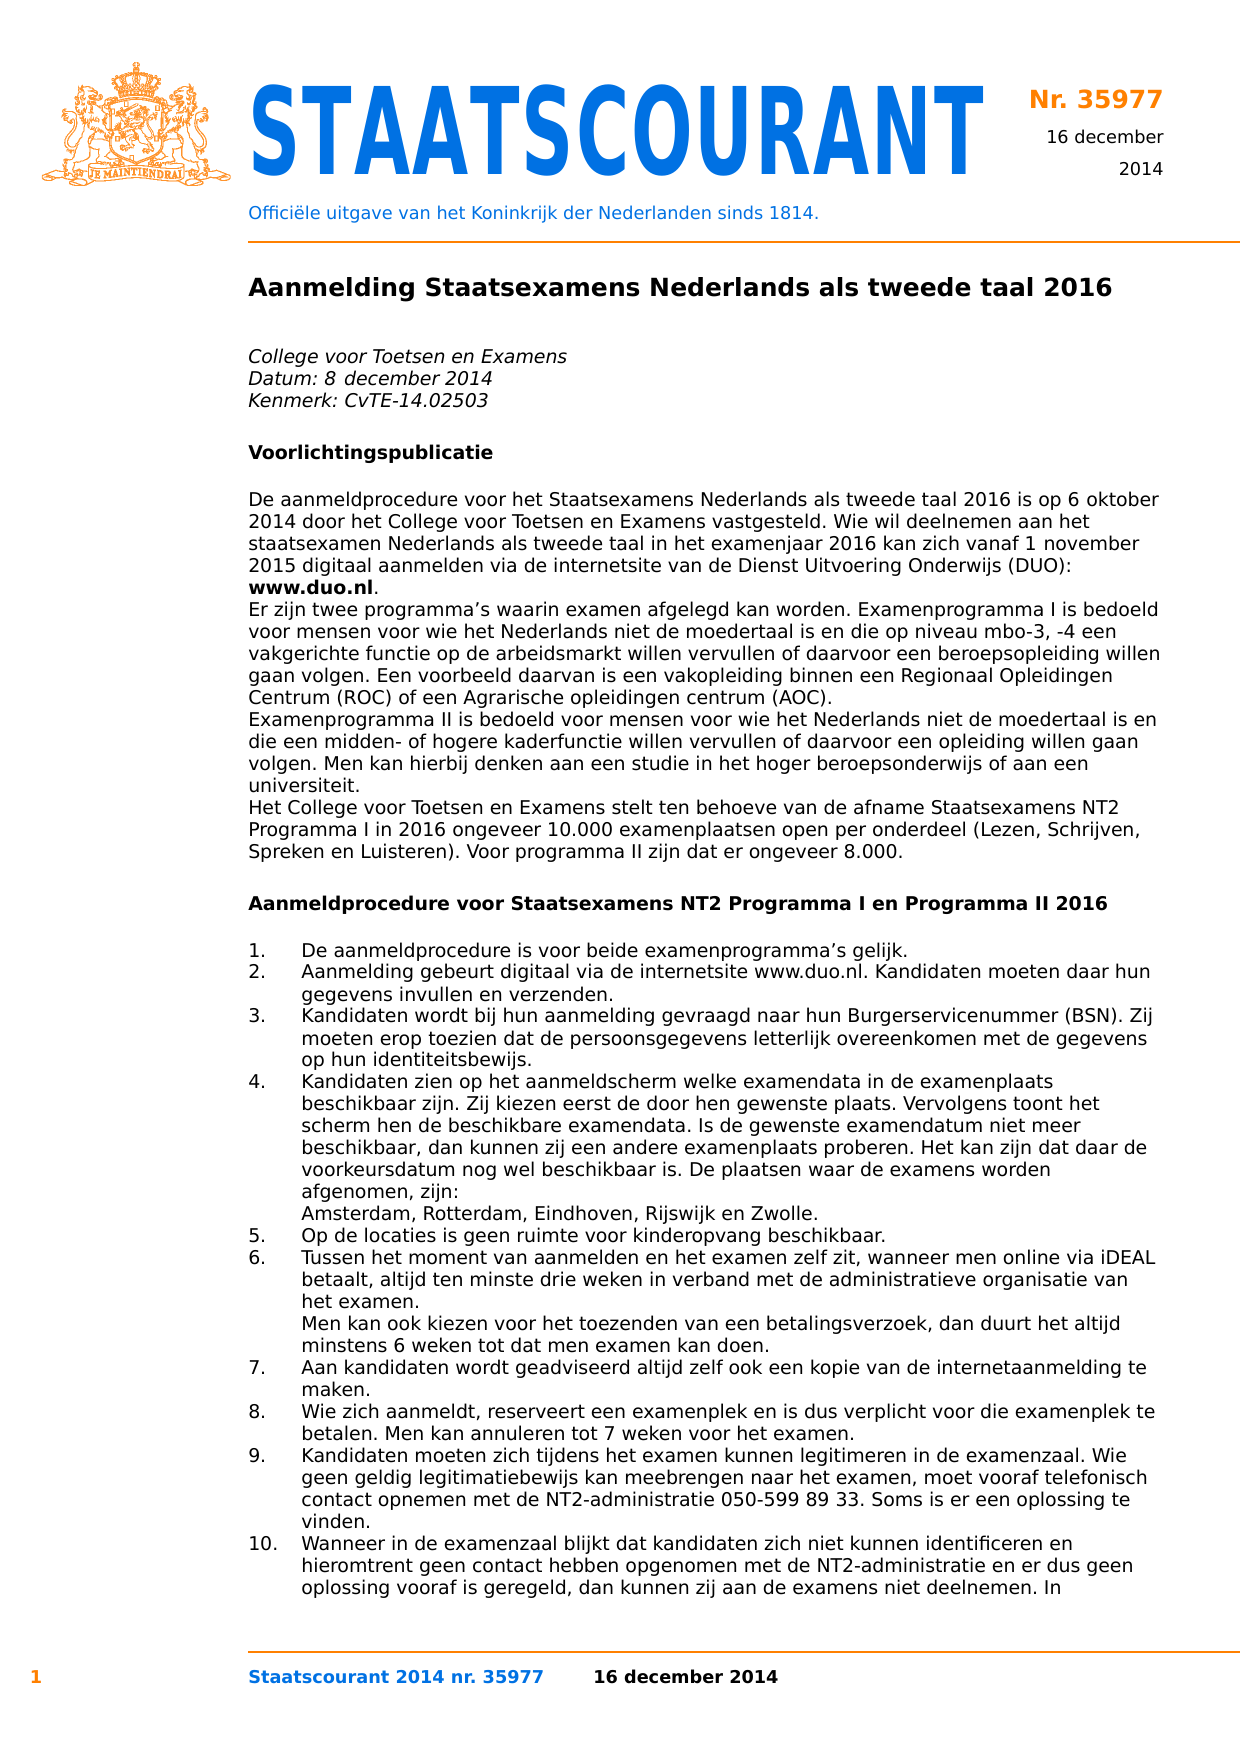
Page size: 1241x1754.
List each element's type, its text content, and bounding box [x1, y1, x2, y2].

text Kenmerk: CvTE-14.02503 [248, 390, 1163, 412]
table_cell 16 december [998, 121, 1240, 153]
text 4. Kandidaten zien op het aanmeldscherm welke examendata in de examenplaats beschikbaar zijn. Zij kiezen eerst de door hen gewenste plaats. Vervolgens toont het scherm hen de beschikbare examendata. Is de gewenste examendatum niet meer beschikbaar, dan kunnen zij een andere examenplaats proberen. Het kan zijn dat daar de voorkeursdatum nog wel beschikbaar is. De plaatsen waar de examens worden afgenomen, zijn: [248, 1071, 1163, 1203]
text Men kan ook kiezen voor het toezenden van een betalingsverzoek, dan duurt het altijd minstens 6 weken tot dat men examen kan doen. [301, 1313, 1163, 1357]
subtitle Aanmelding Staatsexamens Nederlands als tweede taal 2016 [248, 273, 1163, 302]
text College voor Toetsen en Examens [248, 346, 1163, 368]
table_header Nr. 35977 [998, 62, 1240, 121]
text 5. Op de locaties is geen ruimte voor kinderopvang beschikbaar. [248, 1225, 1163, 1247]
picture [41, 62, 231, 186]
text 1. De aanmeldprocedure is voor beide examenprogramma’s gelijk. [248, 939, 1163, 961]
text 6. Tussen het moment van aanmelden en het examen zelf zit, wanneer men online via iDEAL betaalt, altijd ten minste drie weken in verband met de administratieve organisatie van het examen. [248, 1247, 1163, 1313]
text 7. Aan kandidaten wordt geadviseerd altijd zelf ook een kopie van de internetaanmelding te maken. [248, 1357, 1163, 1401]
subtitle Aanmeldprocedure voor Staatsexamens NT2 Programma I en Programma II 2016 [248, 892, 1163, 914]
table_cell 2014 [998, 153, 1240, 203]
text 3. Kandidaten wordt bij hun aanmelding gevraagd naar hun Burgerservicenummer (BSN). Zij moeten erop toezien dat de persoonsgegevens letterlijk overeenkomen met de gegevens op hun identiteitsbewijs. [248, 1005, 1163, 1071]
text 9. Kandidaten moeten zich tijdens het examen kunnen legitimeren in de examenzaal. Wie geen geldig legitimatiebewijs kan meebrengen naar het examen, moet vooraf telefonisch contact opnemen met de NT2-administratie 050-599 89 33. Soms is er een oplossing te vinden. [248, 1445, 1163, 1533]
subtitle Voorlichtingspublicatie [248, 442, 1163, 464]
text 2. Aanmelding gebeurt digitaal via de internetsite www.duo.nl. Kandidaten moeten daar hun gegevens invullen en verzenden. [248, 961, 1163, 1005]
table_cell Officiële uitgave van het Koninkrijk der Nederlanden sinds 1814. [248, 203, 1240, 241]
text De aanmeldprocedure voor het Staatsexamens Nederlands als tweede taal 2016 is op 6 oktober 2014 door het College voor Toetsen en Examens vastgesteld. Wie wil deelnemen aan het staatsexamen Nederlands als tweede taal in het examenjaar 2016 kan zich vanaf 1 november 2015 digitaal aanmelden via de internetsite van de Dienst Uitvoering Onderwijs (DUO): www.duo.nl. [248, 489, 1163, 599]
table_header [25, 62, 248, 241]
text Er zijn twee programma’s waarin examen afgelegd kan worden. Examenprogramma I is bedoeld voor mensen voor wie het Nederlands niet de moedertaal is en die op niveau mbo-3, -4 een vakgerichte functie op de arbeidsmarkt willen vervullen of daarvoor een beroepsopleiding willen gaan volgen. Een voorbeeld daarvan is een vakopleiding binnen een Regionaal Opleidingen Centrum (ROC) of een Agrarische opleidingen centrum (AOC). [248, 599, 1163, 709]
text Examenprogramma II is bedoeld voor mensen voor wie het Nederlands niet de moedertaal is en die een midden- of hogere kaderfunctie willen vervullen of daarvoor een opleiding willen gaan volgen. Men kan hierbij denken aan een studie in het hoger beroepsonderwijs of aan een universiteit. [248, 709, 1163, 797]
text Amsterdam, Rotterdam, Eindhoven, Rijswijk en Zwolle. [301, 1203, 1163, 1225]
text 8. Wie zich aanmeldt, reserveert een examenplek en is dus verplicht voor die examenplek te betalen. Men kan annuleren tot 7 weken voor het examen. [248, 1401, 1163, 1445]
text Datum: 8 december 2014 [248, 368, 1163, 390]
table_header STAATSCOURANT [248, 62, 998, 203]
text Het College voor Toetsen en Examens stelt ten behoeve van de afname Staatsexamens NT2 Programma I in 2016 ongeveer 10.000 examenplaatsen open per onderdeel (Lezen, Schrijven, Spreken en Luisteren). Voor programma II zijn dat er ongeveer 8.000. [248, 797, 1163, 862]
text 10. Wanneer in de examenzaal blijkt dat kandidaten zich niet kunnen identificeren en hieromtrent geen contact hebben opgenomen met de NT2-administratie en er dus geen oplossing vooraf is geregeld, dan kunnen zij aan de examens niet deelnemen. In [248, 1533, 1163, 1599]
